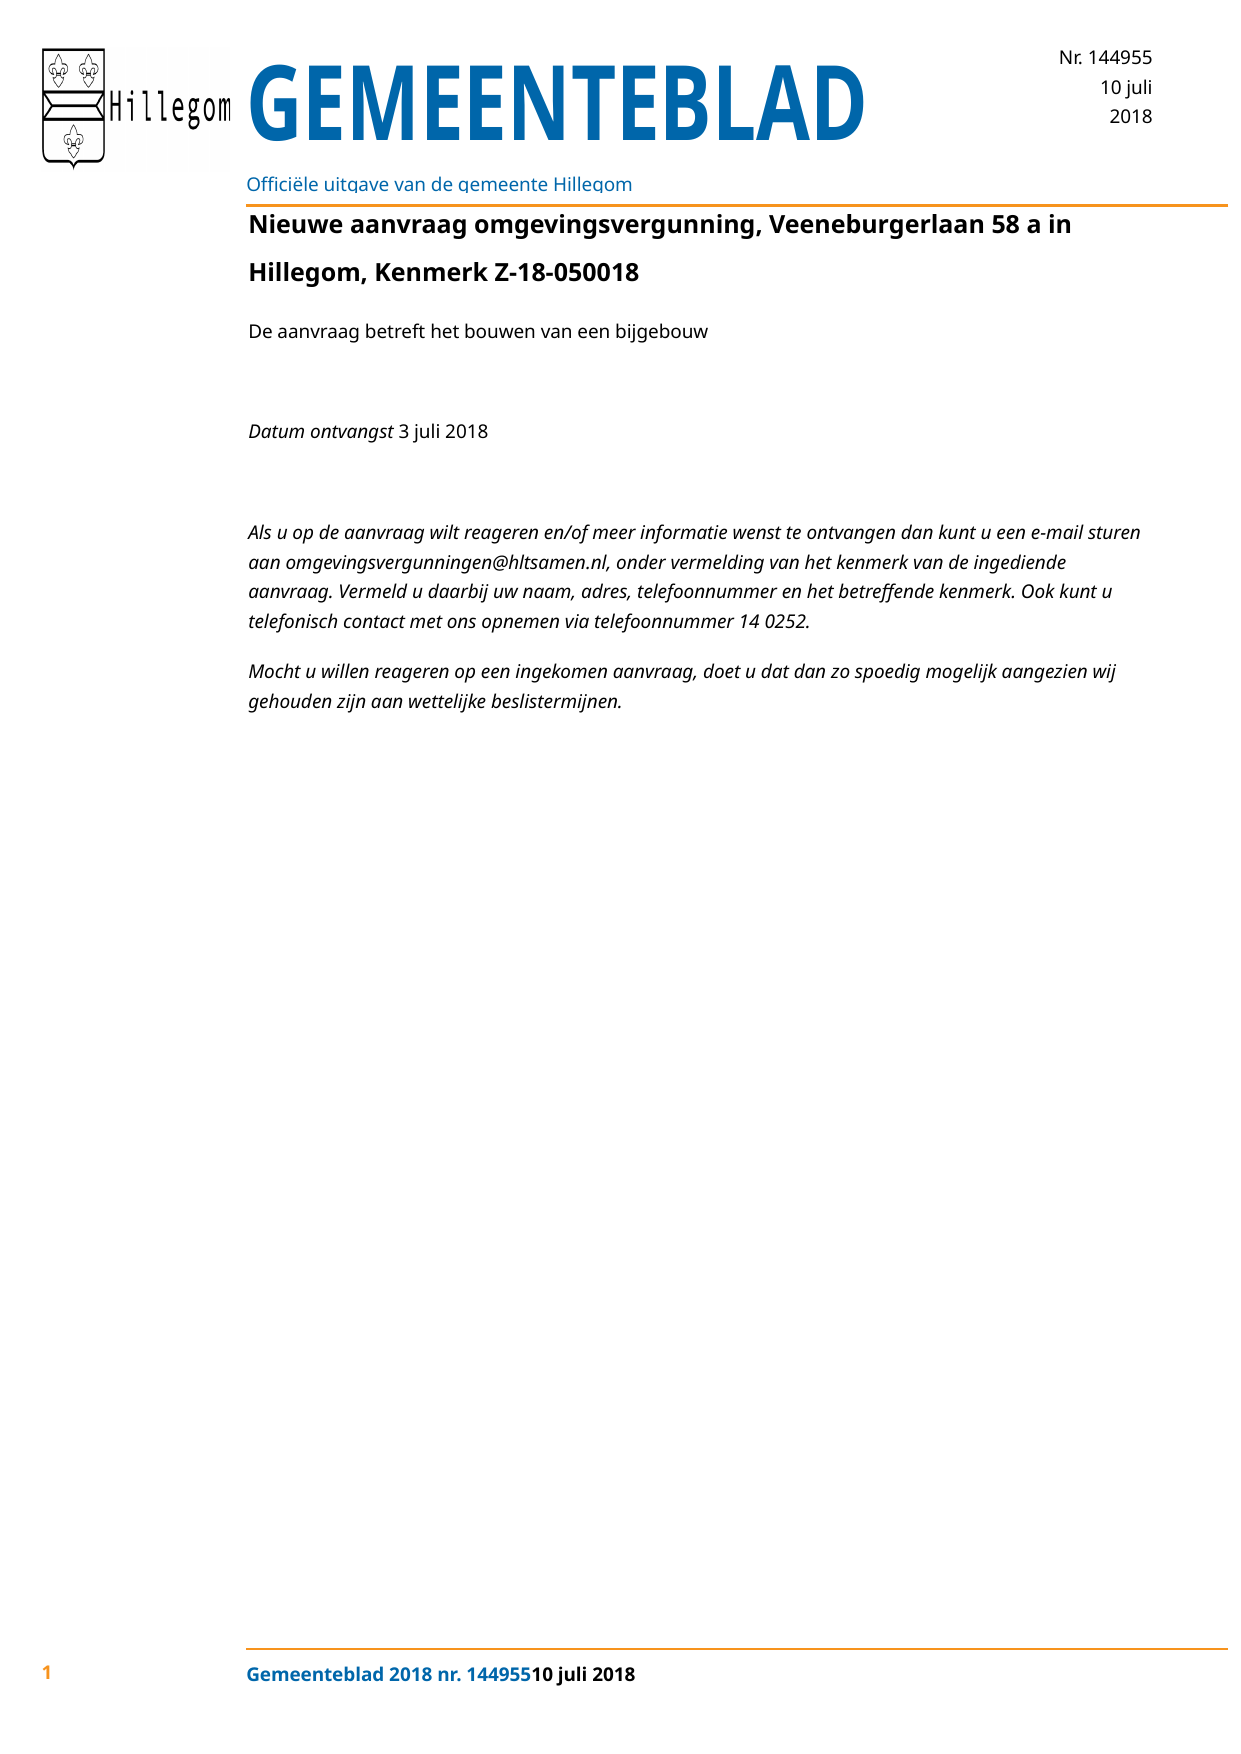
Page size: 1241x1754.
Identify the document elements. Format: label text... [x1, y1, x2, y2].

text Als u op de aanvraag wilt reageren en/of meer informatie wenst te ontvangen dan kunt u een e-mail sturen aan omgevingsvergunningen@hltsamen.nl, onder vermelding van het kenmerk van de ingediende aanvraag. Vermeld u daarbij uw naam, adres, telefoonnummer en het betreffende kenmerk. Ook kunt u telefonisch contact met ons opnemen via telefoonnummer 14 0252. [248, 519, 1152, 634]
text Mocht u willen reageren op een ingekomen aanvraag, doet u dat dan zo spoedig mogelijk aangezien wij gehouden zijn aan wettelijke beslistermijnen. [248, 659, 1152, 714]
text Nieuwe aanvraag omgevingsvergunning, Veeneburgerlaan 58 a in Hillegom, Kenmerk Z-18-050018 [248, 207, 1152, 288]
picture [41, 47, 231, 172]
text Datum ontvangst 3 juli 2018 [248, 419, 1152, 444]
text De aanvraag betreft het bouwen van een bijgebouw [248, 318, 1152, 344]
